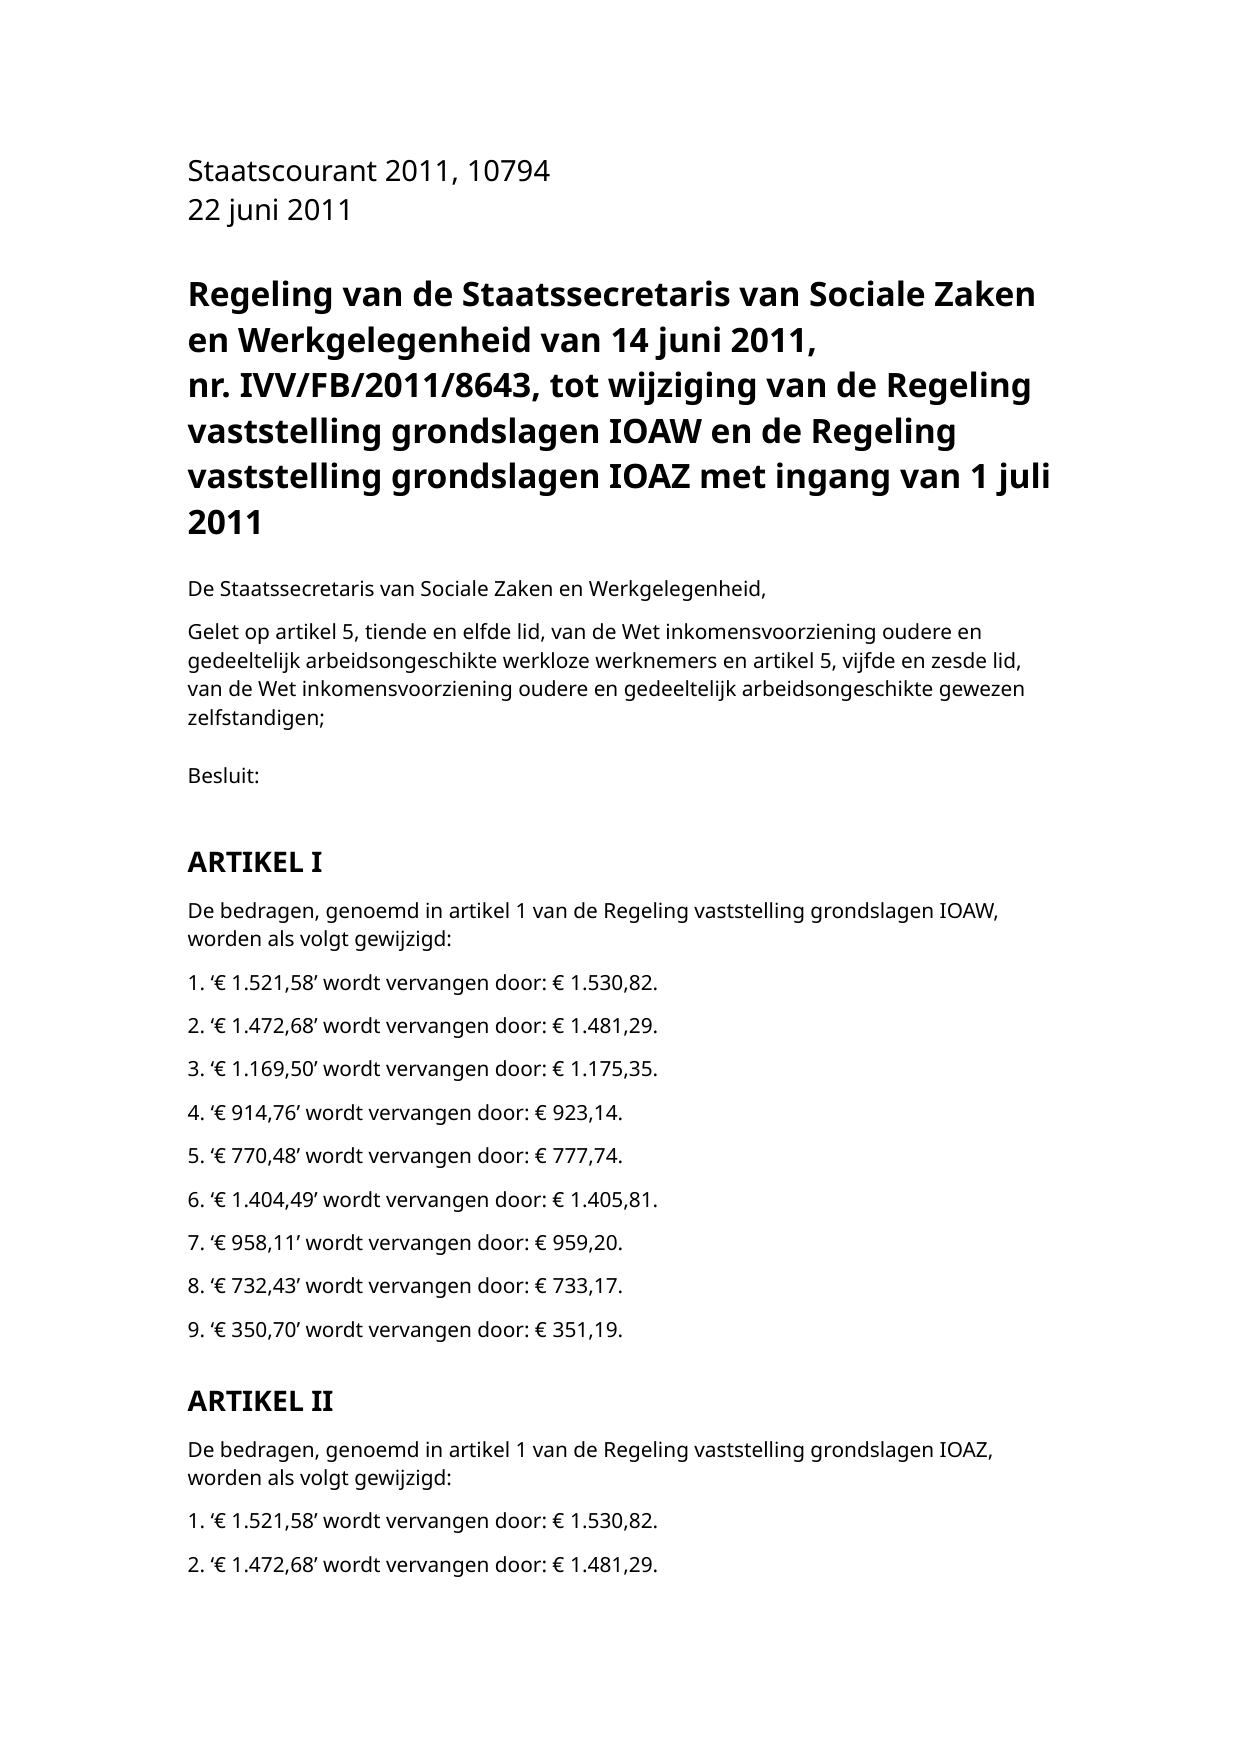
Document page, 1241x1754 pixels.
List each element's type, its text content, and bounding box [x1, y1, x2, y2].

text Gelet op artikel 5, tiende en elfde lid, van de Wet inkomensvoorziening oudere en gedeeltelijk arbeidsongeschikte werkloze werknemers en artikel 5, vijfde en zesde lid, van de Wet inkomensvoorziening oudere en gedeeltelijk arbeidsongeschikte gewezen zelfstandigen; [187, 617, 1053, 731]
subtitle Regeling van de Staatssecretaris van Sociale Zaken en Werkgelegenheid van 14 juni 2011, nr. IVV/FB/2011/8643, tot wijziging van de Regeling vaststelling grondslagen IOAW en de Regeling vaststelling grondslagen IOAZ met ingang van 1 juli 2011 [187, 271, 1053, 544]
subtitle ARTIKEL II [187, 1381, 1053, 1420]
text 1. ‘€ 1.521,58’ wordt vervangen door: € 1.530,82. [187, 968, 1053, 996]
text Besluit: [187, 761, 1053, 789]
text 2. ‘€ 1.472,68’ wordt vervangen door: € 1.481,29. [187, 1011, 1053, 1039]
text De bedragen, genoemd in artikel 1 van de Regeling vaststelling grondslagen IOAZ, worden als volgt gewijzigd: [187, 1435, 1053, 1492]
text 2. ‘€ 1.472,68’ wordt vervangen door: € 1.481,29. [187, 1550, 1053, 1578]
text 22 juni 2011 [187, 190, 1053, 229]
text 7. ‘€ 958,11’ wordt vervangen door: € 959,20. [187, 1228, 1053, 1257]
text 8. ‘€ 732,43’ wordt vervangen door: € 733,17. [187, 1272, 1053, 1300]
text 3. ‘€ 1.169,50’ wordt vervangen door: € 1.175,35. [187, 1054, 1053, 1083]
text 4. ‘€ 914,76’ wordt vervangen door: € 923,14. [187, 1098, 1053, 1126]
text Staatscourant 2011, 10794 [187, 150, 1053, 190]
text De bedragen, genoemd in artikel 1 van de Regeling vaststelling grondslagen IOAW, worden als volgt gewijzigd: [187, 896, 1053, 953]
text 5. ‘€ 770,48’ wordt vervangen door: € 777,74. [187, 1141, 1053, 1170]
text 6. ‘€ 1.404,49’ wordt vervangen door: € 1.405,81. [187, 1185, 1053, 1213]
text De Staatssecretaris van Sociale Zaken en Werkgelegenheid, [187, 574, 1053, 602]
text 9. ‘€ 350,70’ wordt vervangen door: € 351,19. [187, 1315, 1053, 1343]
subtitle ARTIKEL I [187, 842, 1053, 881]
text 1. ‘€ 1.521,58’ wordt vervangen door: € 1.530,82. [187, 1507, 1053, 1535]
